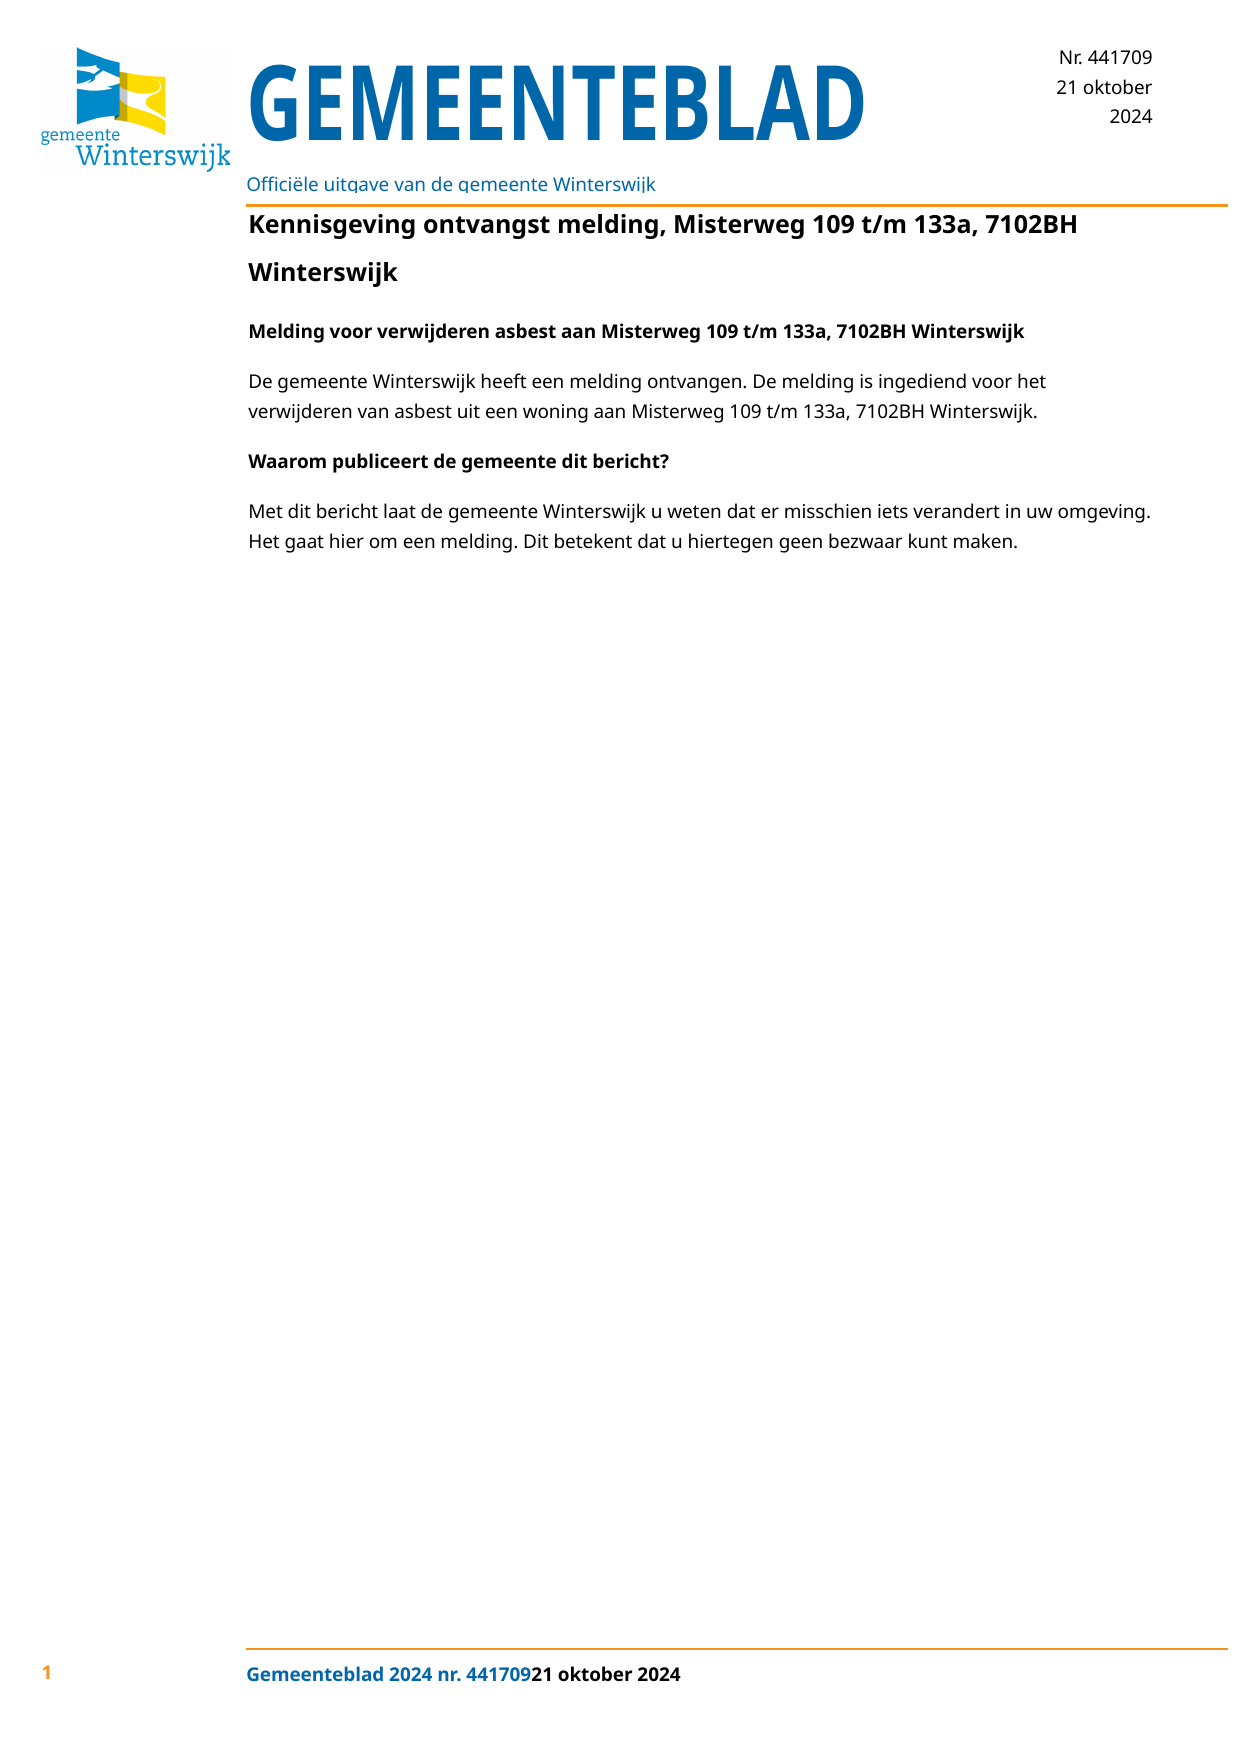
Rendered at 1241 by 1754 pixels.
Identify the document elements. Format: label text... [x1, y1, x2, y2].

text Met dit bericht laat de gemeente Winterswijk u weten dat er misschien iets verandert in uw omgeving. Het gaat hier om een melding. Dit betekent dat u hiertegen geen bezwaar kunt maken. [248, 499, 1152, 554]
picture [41, 47, 231, 172]
text Melding voor verwijderen asbest aan Misterweg 109 t/m 133a, 7102BH Winterswijk [248, 318, 1152, 344]
picture [225, 153, 231, 162]
text Waarom publiceert de gemeente dit bericht? [248, 448, 1152, 474]
text De gemeente Winterswijk heeft een melding ontvangen. De melding is ingediend voor het verwijderen van asbest uit een woning aan Misterweg 109 t/m 133a, 7102BH Winterswijk. [248, 368, 1152, 424]
text Kennisgeving ontvangst melding, Misterweg 109 t/m 133a, 7102BH Winterswijk [248, 207, 1152, 288]
